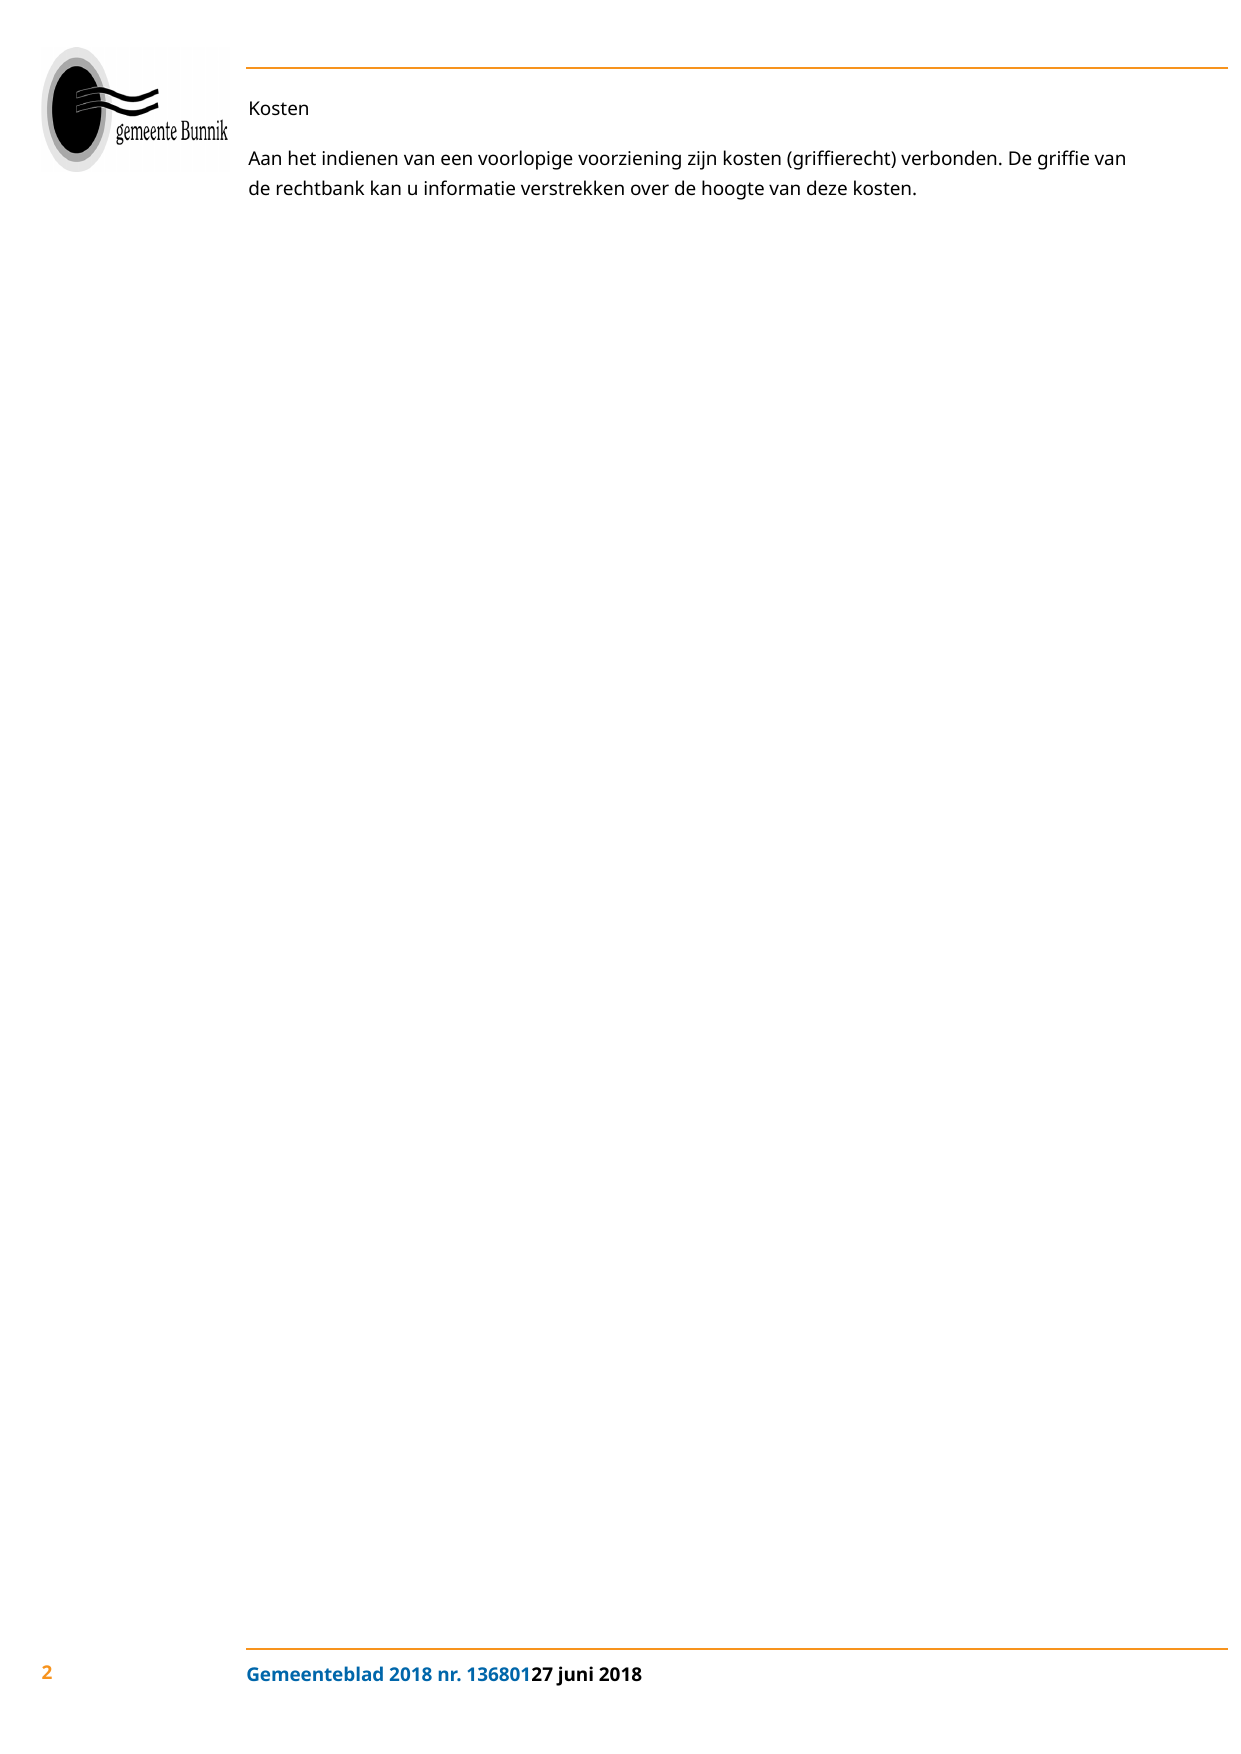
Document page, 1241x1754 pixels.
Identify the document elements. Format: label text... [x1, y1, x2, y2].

picture [41, 47, 231, 172]
text Kosten [248, 95, 1152, 121]
text Aan het indienen van een voorlopige voorziening zijn kosten (griffierecht) verbonden. De griffie van de rechtbank kan u informatie verstrekken over de hoogte van deze kosten. [248, 145, 1152, 201]
